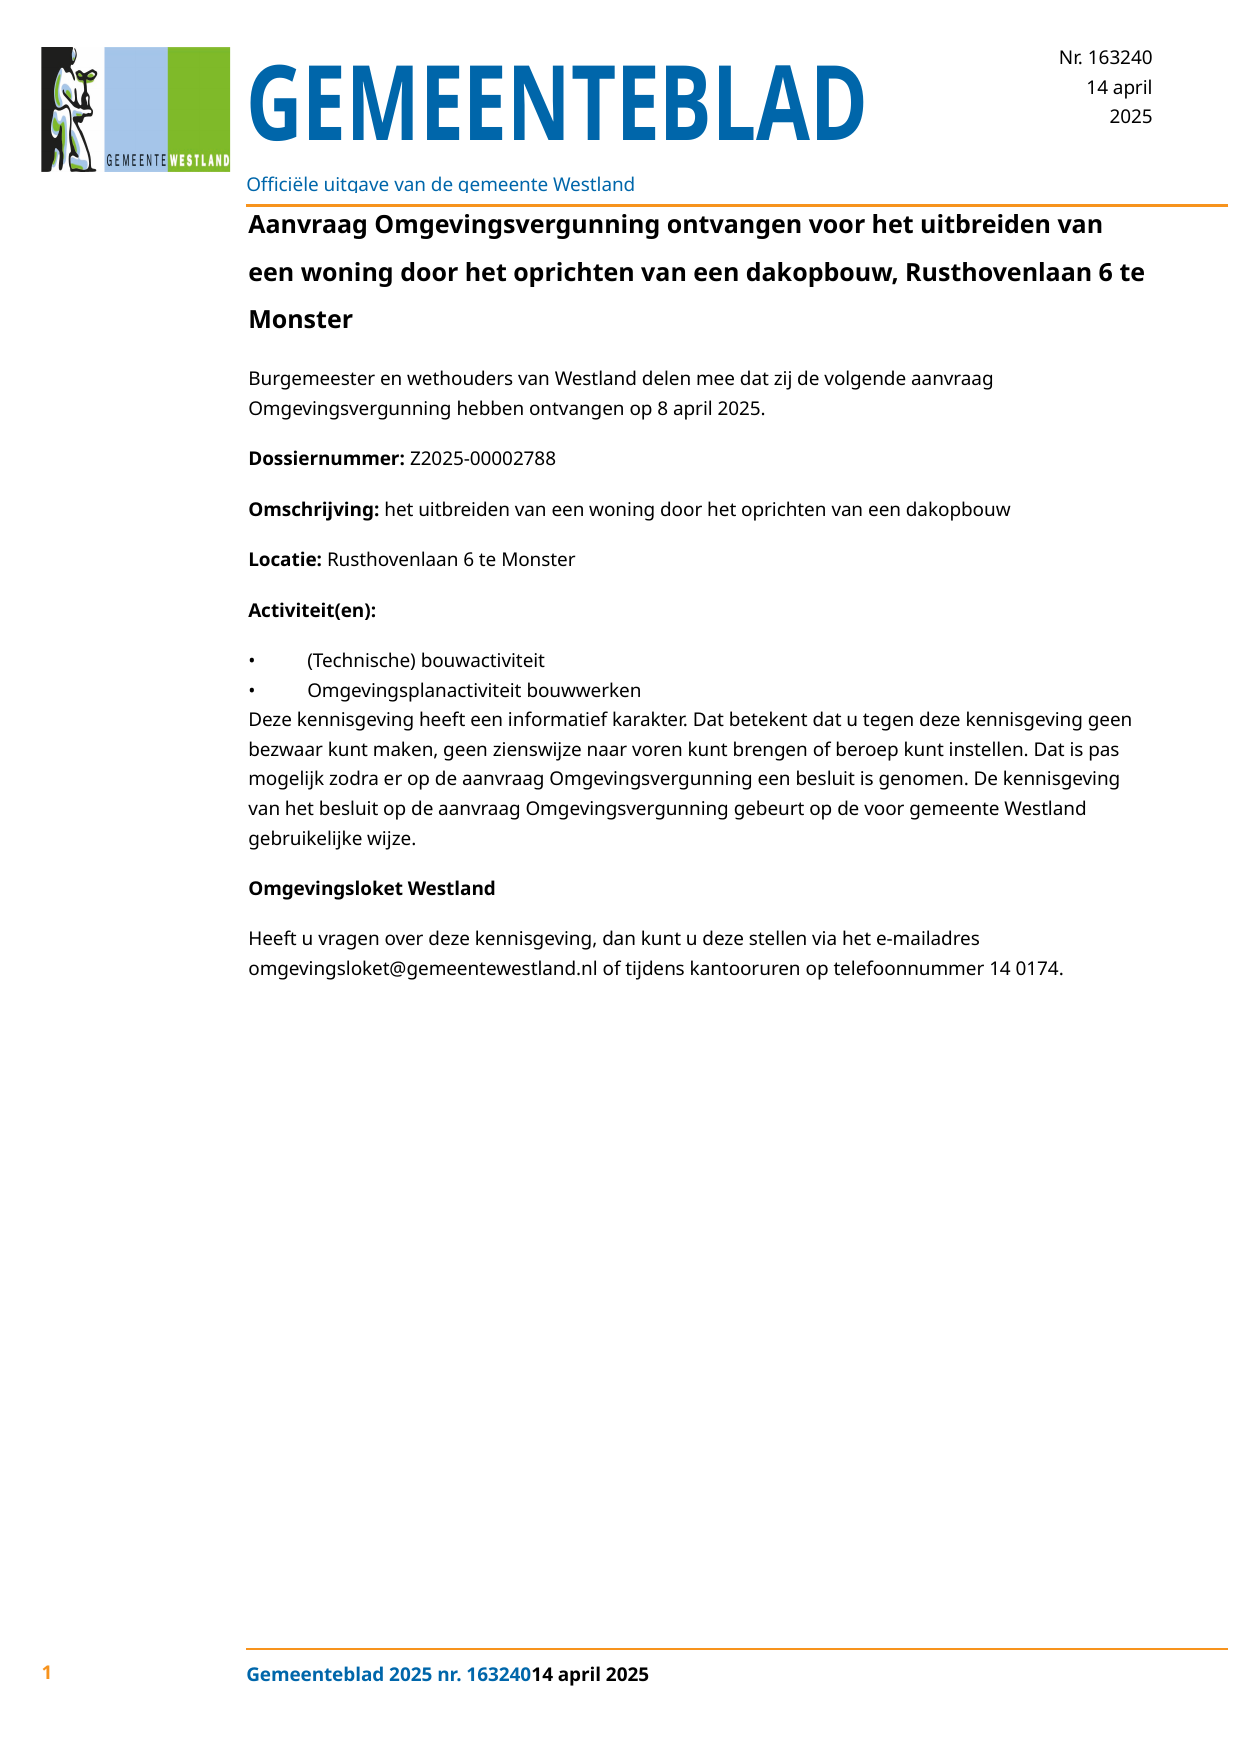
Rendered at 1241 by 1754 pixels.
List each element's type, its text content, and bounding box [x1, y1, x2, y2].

text Dossiernummer: Z2025-00002788 [248, 446, 1152, 471]
text Locatie: Rusthovenlaan 6 te Monster [248, 546, 1152, 572]
list (Technische) bouwactiviteit [248, 647, 1152, 673]
text Omschrijving: het uitbreiden van een woning door het oprichten van een dakopbouw [248, 496, 1152, 522]
list Omgevingsplanactiviteit bouwwerken [248, 677, 1152, 702]
text Omgevingsloket Westland [248, 875, 1152, 901]
text Burgemeester en wethouders van Westland delen mee dat zij de volgende aanvraag Omgevingsvergunning hebben ontvangen op 8 april 2025. [248, 366, 1152, 421]
text Heeft u vragen over deze kennisgeving, dan kunt u deze stellen via het e-mailadres omgevingsloket@gemeentewestland.nl of tijdens kantooruren op telefoonnummer 14 0174. [248, 926, 1152, 981]
picture [41, 47, 231, 172]
text Deze kennisgeving heeft een informatief karakter. Dat betekent dat u tegen deze kennisgeving geen bezwaar kunt maken, geen zienswijze naar voren kunt brengen of beroep kunt instellen. Dat is pas mogelijk zodra er op de aanvraag Omgevingsvergunning een besluit is genomen. De kennisgeving van het besluit op de aanvraag Omgevingsvergunning gebeurt op de voor gemeente Westland gebruikelijke wijze. [248, 706, 1152, 850]
text Aanvraag Omgevingsvergunning ontvangen voor het uitbreiden van een woning door het oprichten van een dakopbouw, Rusthovenlaan 6 te Monster [248, 207, 1152, 336]
text Activiteit(en): [248, 597, 1152, 622]
